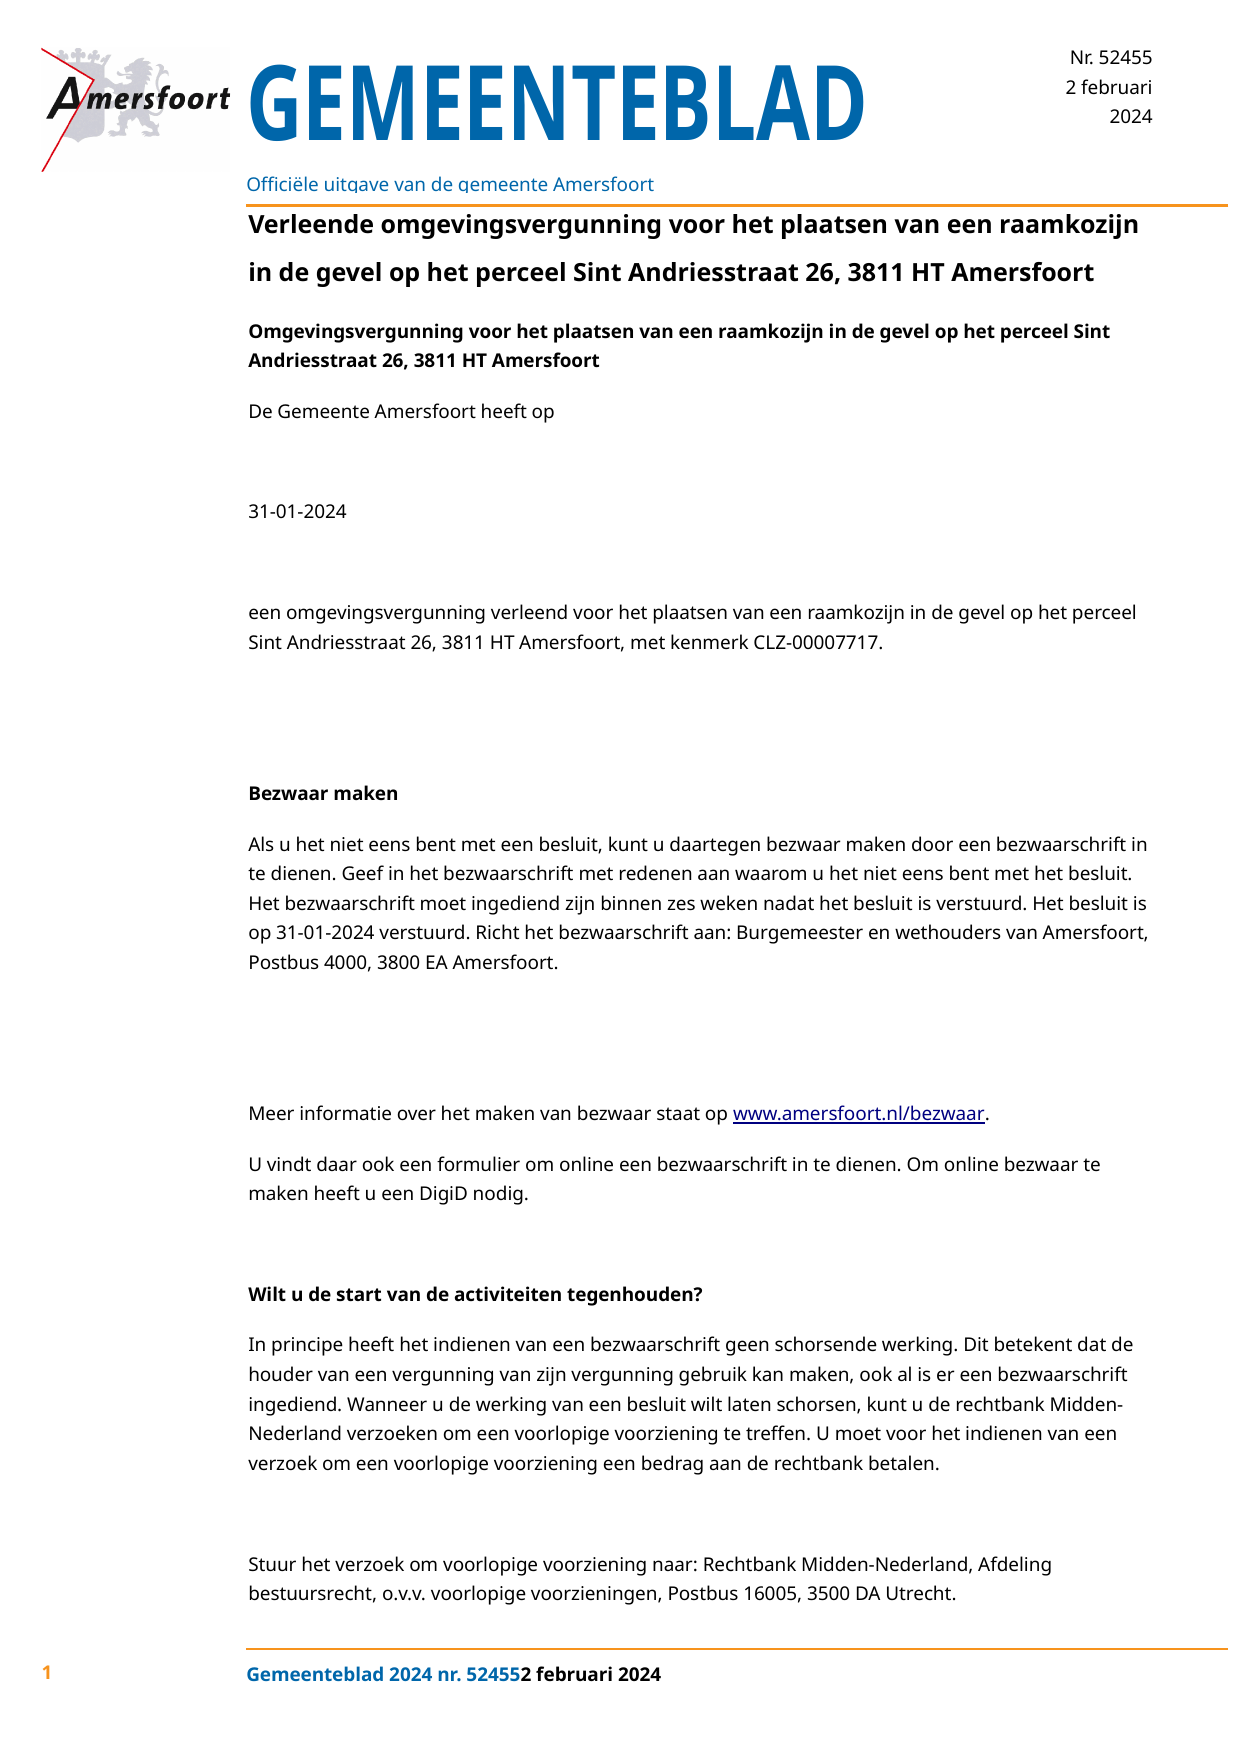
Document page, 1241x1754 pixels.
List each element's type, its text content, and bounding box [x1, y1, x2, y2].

text U vindt daar ook een formulier om online een bezwaarschrift in te dienen. Om online bezwaar te maken heeft u een DigiD nodig. [248, 1151, 1152, 1206]
text Bezwaar maken [248, 780, 1152, 806]
text 31-01-2024 [248, 499, 1152, 524]
text Verleende omgevingsvergunning voor het plaatsen van een raamkozijn in de gevel op het perceel Sint Andriesstraat 26, 3811 HT Amersfoort [248, 207, 1152, 288]
text Omgevingsvergunning voor het plaatsen van een raamkozijn in de gevel op het perceel Sint Andriesstraat 26, 3811 HT Amersfoort [248, 318, 1152, 373]
text De Gemeente Amersfoort heeft op [248, 398, 1152, 424]
picture [41, 47, 231, 172]
text Meer informatie over het maken van bezwaar staat op www.amersfoort.nl/bezwaar. [248, 1100, 1152, 1126]
text In principe heeft het indienen van een bezwaarschrift geen schorsende werking. Dit betekent dat de houder van een vergunning van zijn vergunning gebruik kan maken, ook al is er een bezwaarschrift ingediend. Wanneer u de werking van een besluit wilt laten schorsen, kunt u de rechtbank Midden-Nederland verzoeken om een voorlopige voorziening te treffen. U moet voor het indienen van een verzoek om een voorlopige voorziening een bedrag aan de rechtbank betalen. [248, 1332, 1152, 1476]
text Als u het niet eens bent met een besluit, kunt u daartegen bezwaar maken door een bezwaarschrift in te dienen. Geef in het bezwaarschrift met redenen aan waarom u het niet eens bent met het besluit. Het bezwaarschrift moet ingediend zijn binnen zes weken nadat het besluit is verstuurd. Het besluit is op 31-01-2024 verstuurd. Richt het bezwaarschrift aan: Burgemeester en wethouders van Amersfoort, Postbus 4000, 3800 EA Amersfoort. [248, 831, 1152, 975]
text Stuur het verzoek om voorlopige voorziening naar: Rechtbank Midden-Nederland, Afdeling bestuursrecht, o.v.v. voorlopige voorzieningen, Postbus 16005, 3500 DA Utrecht. [248, 1551, 1152, 1606]
text Wilt u de start van de activiteiten tegenhouden? [248, 1281, 1152, 1307]
text een omgevingsvergunning verleend voor het plaatsen van een raamkozijn in de gevel op het perceel Sint Andriesstraat 26, 3811 HT Amersfoort, met kenmerk CLZ-00007717. [248, 599, 1152, 655]
